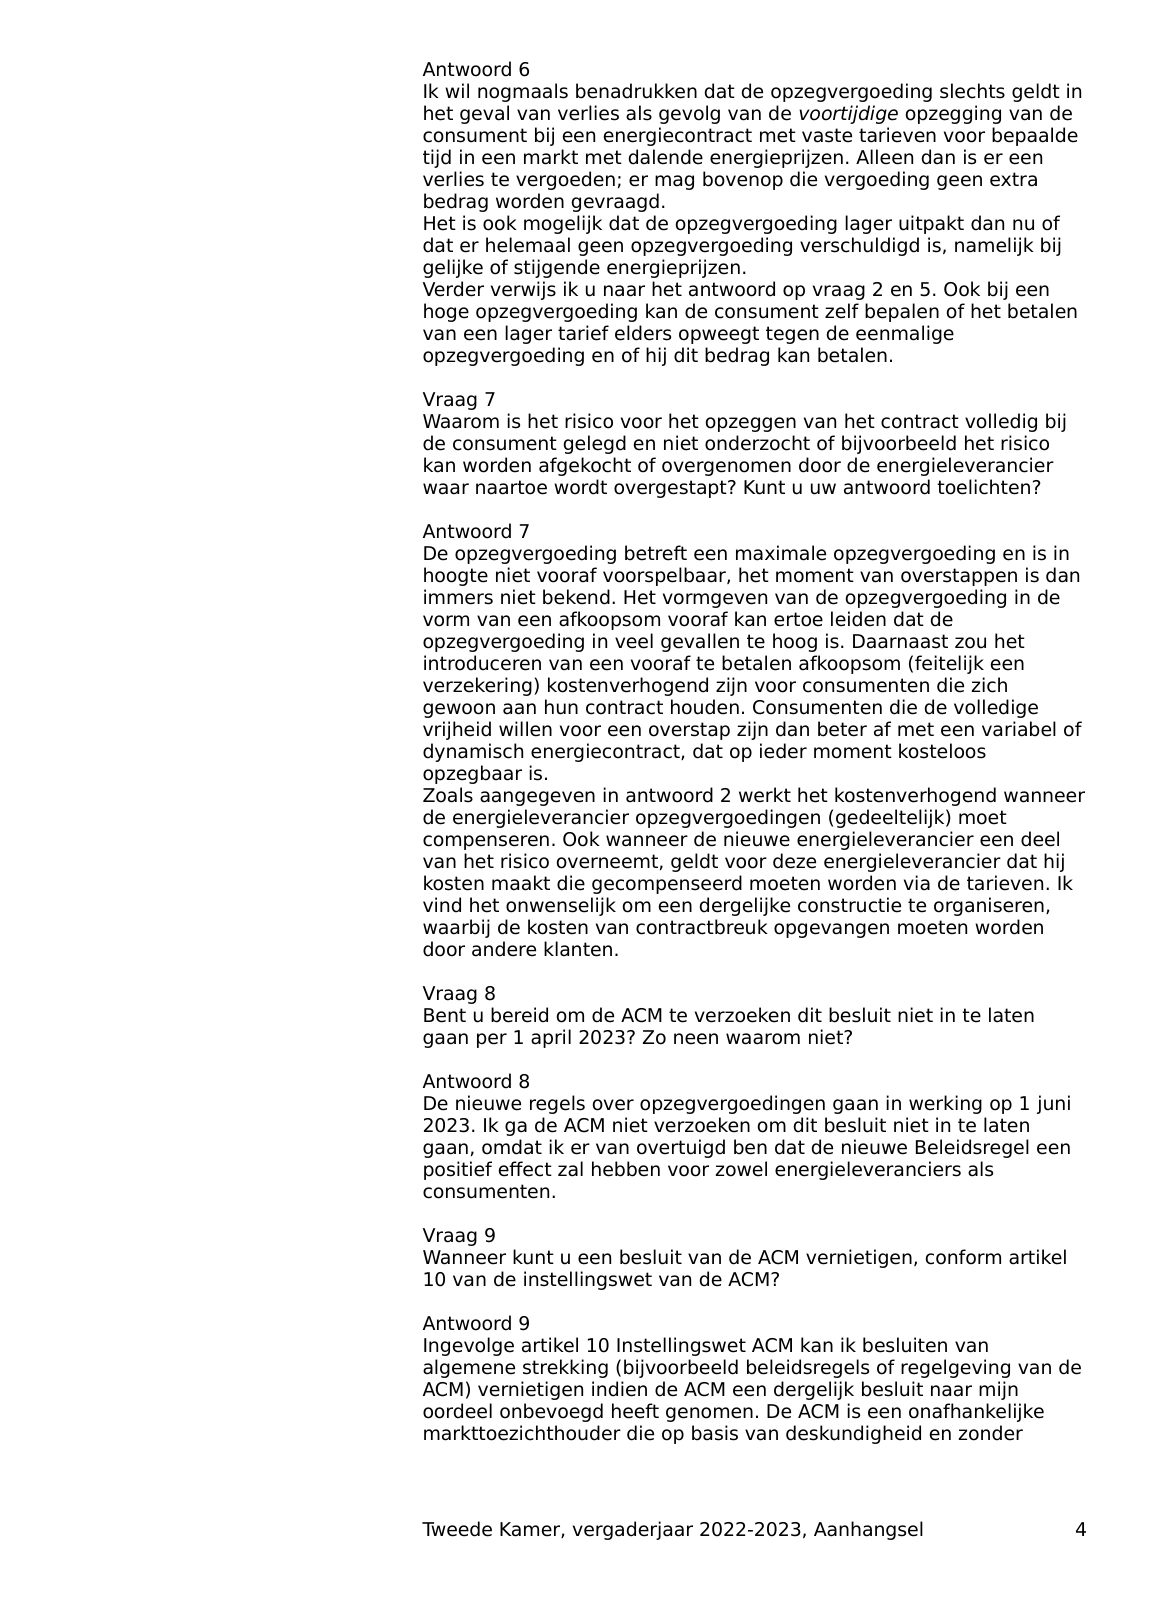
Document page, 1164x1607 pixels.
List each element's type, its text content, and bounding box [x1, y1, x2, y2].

text Waarom is het risico voor het opzeggen van het contract volledig bij de consument gelegd en niet onderzocht of bijvoorbeeld het risico kan worden afgekocht of overgenomen door de energieleverancier waar naartoe wordt overgestapt? Kunt u uw antwoord toelichten? [422, 411, 1087, 499]
text Verder verwijs ik u naar het antwoord op vraag 2 en 5. Ook bij een hoge opzegvergoeding kan de consument zelf bepalen of het betalen van een lager tarief elders opweegt tegen de eenmalige opzegvergoeding en of hij dit bedrag kan betalen. [422, 279, 1087, 367]
text Vraag 9 [422, 1225, 1087, 1247]
text Antwoord 9 [422, 1313, 1087, 1335]
text Bent u bereid om de ACM te verzoeken dit besluit niet in te laten gaan per 1 april 2023? Zo neen waarom niet? [422, 1005, 1087, 1049]
text De nieuwe regels over opzegvergoedingen gaan in werking op 1 juni 2023. Ik ga de ACM niet verzoeken om dit besluit niet in te laten gaan, omdat ik er van overtuigd ben dat de nieuwe Beleidsregel een positief effect zal hebben voor zowel energieleveranciers als consumenten. [422, 1093, 1087, 1203]
text Het is ook mogelijk dat de opzegvergoeding lager uitpakt dan nu of dat er helemaal geen opzegvergoeding verschuldigd is, namelijk bij gelijke of stijgende energieprijzen. [422, 213, 1087, 279]
text Vraag 7 [422, 389, 1087, 411]
text Ingevolge artikel 10 Instellingswet ACM kan ik besluiten van algemene strekking (bijvoorbeeld beleidsregels of regelgeving van de ACM) vernietigen indien de ACM een dergelijk besluit naar mijn oordeel onbevoegd heeft genomen. De ACM is een onafhankelijke markttoezichthouder die op basis van deskundigheid en zonder [422, 1335, 1087, 1445]
text Antwoord 6 [422, 59, 1087, 81]
text Zoals aangegeven in antwoord 2 werkt het kostenverhogend wanneer de energieleverancier opzegvergoedingen (gedeeltelijk) moet compenseren. Ook wanneer de nieuwe energieleverancier een deel van het risico overneemt, geldt voor deze energieleverancier dat hij kosten maakt die gecompenseerd moeten worden via de tarieven. Ik vind het onwenselijk om een dergelijke constructie te organiseren, waarbij de kosten van contractbreuk opgevangen moeten worden door andere klanten. [422, 785, 1087, 961]
text Vraag 8 [422, 983, 1087, 1005]
text Wanneer kunt u een besluit van de ACM vernietigen, conform artikel 10 van de instellingswet van de ACM? [422, 1247, 1087, 1291]
text Antwoord 7 [422, 521, 1087, 543]
text Ik wil nogmaals benadrukken dat de opzegvergoeding slechts geldt in het geval van verlies als gevolg van de voortijdige opzegging van de consument bij een energiecontract met vaste tarieven voor bepaalde tijd in een markt met dalende energieprijzen. Alleen dan is er een verlies te vergoeden; er mag bovenop die vergoeding geen extra bedrag worden gevraagd. [422, 81, 1087, 213]
text De opzegvergoeding betreft een maximale opzegvergoeding en is in hoogte niet vooraf voorspelbaar, het moment van overstappen is dan immers niet bekend. Het vormgeven van de opzegvergoeding in de vorm van een afkoopsom vooraf kan ertoe leiden dat de opzegvergoeding in veel gevallen te hoog is. Daarnaast zou het introduceren van een vooraf te betalen afkoopsom (feitelijk een verzekering) kostenverhogend zijn voor consumenten die zich gewoon aan hun contract houden. Consumenten die de volledige vrijheid willen voor een overstap zijn dan beter af met een variabel of dynamisch energiecontract, dat op ieder moment kosteloos opzegbaar is. [422, 543, 1087, 785]
text Antwoord 8 [422, 1071, 1087, 1093]
